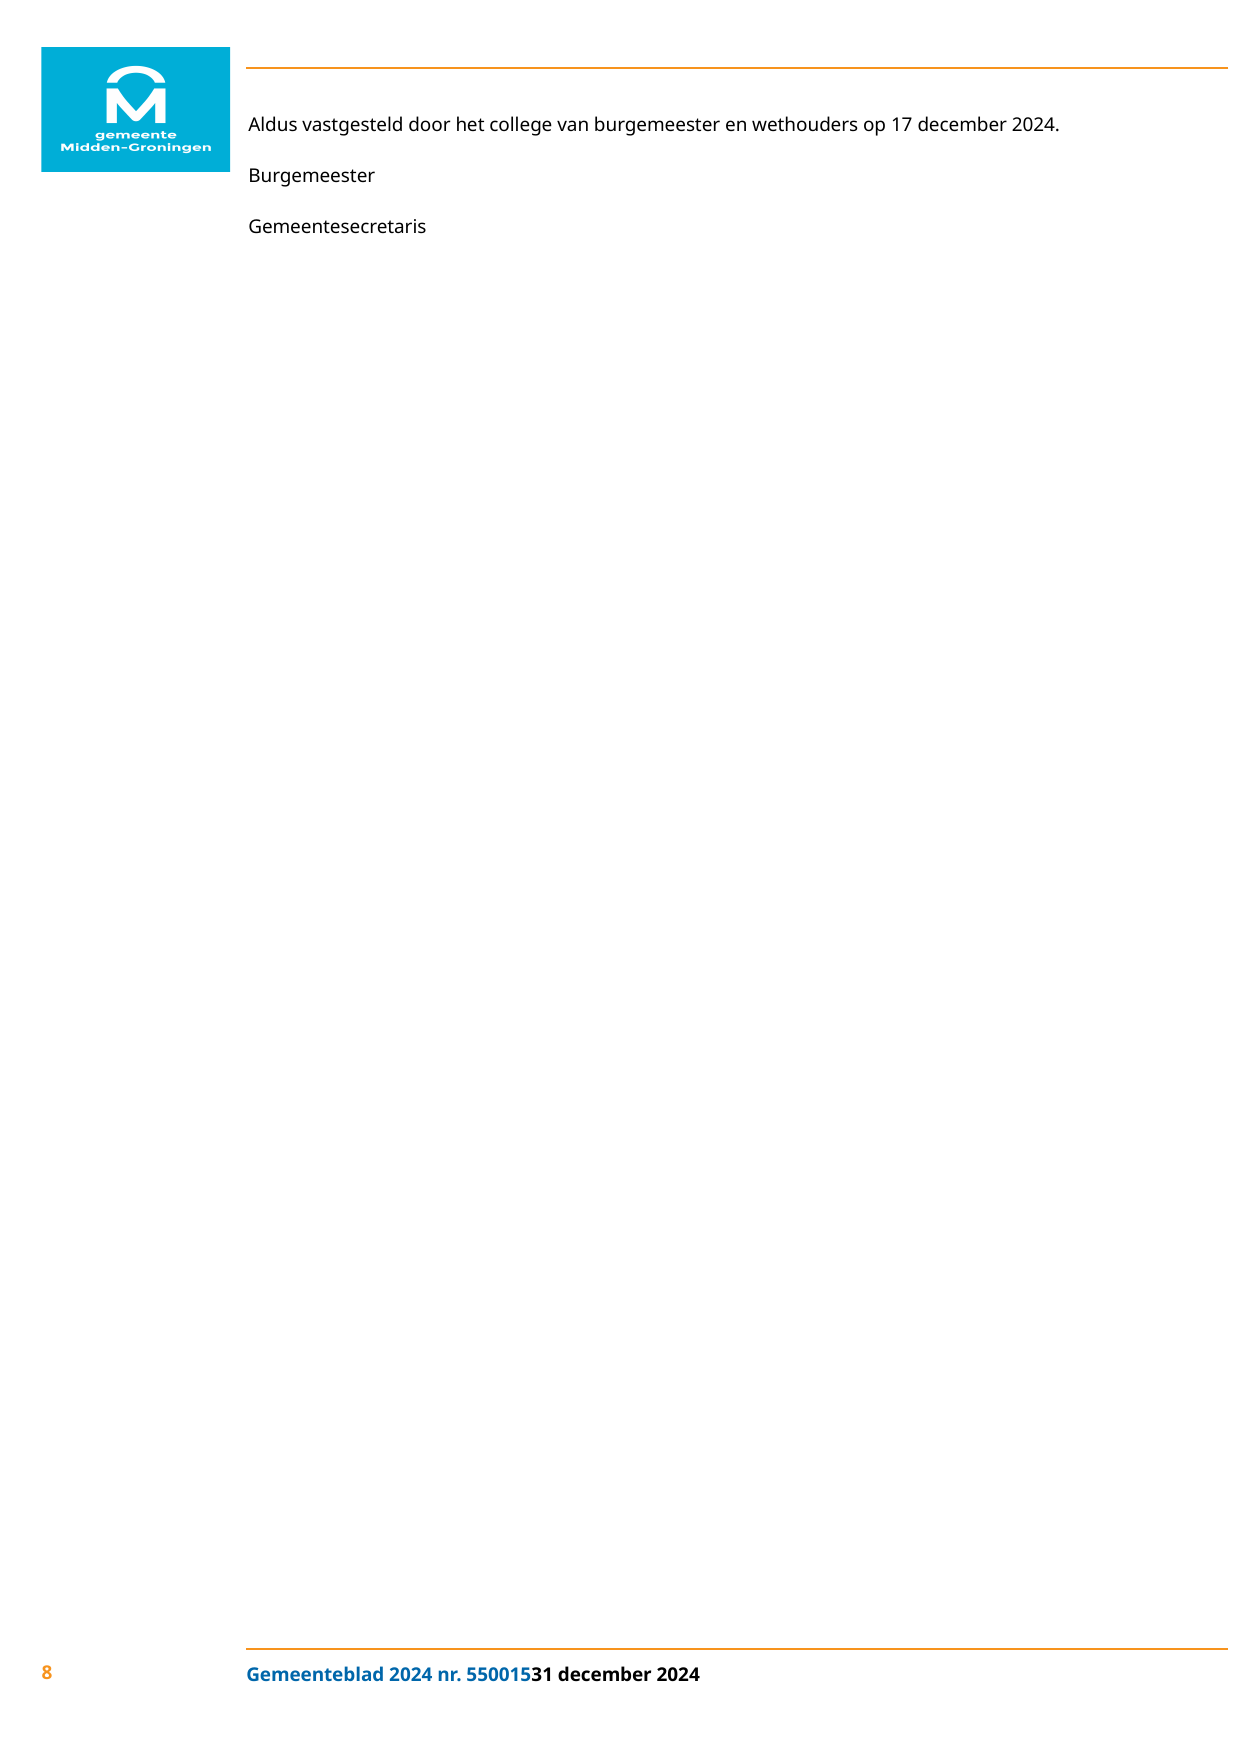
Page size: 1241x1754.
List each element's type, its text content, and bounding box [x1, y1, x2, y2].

picture [107, 89, 165, 122]
text Aldus vastgesteld door het college van burgemeester en wethouders op 17 december 2024. [248, 111, 1152, 137]
text Burgemeester [248, 162, 1152, 188]
picture [108, 66, 164, 82]
text Gemeentesecretaris [248, 214, 1152, 239]
picture [184, 146, 190, 153]
